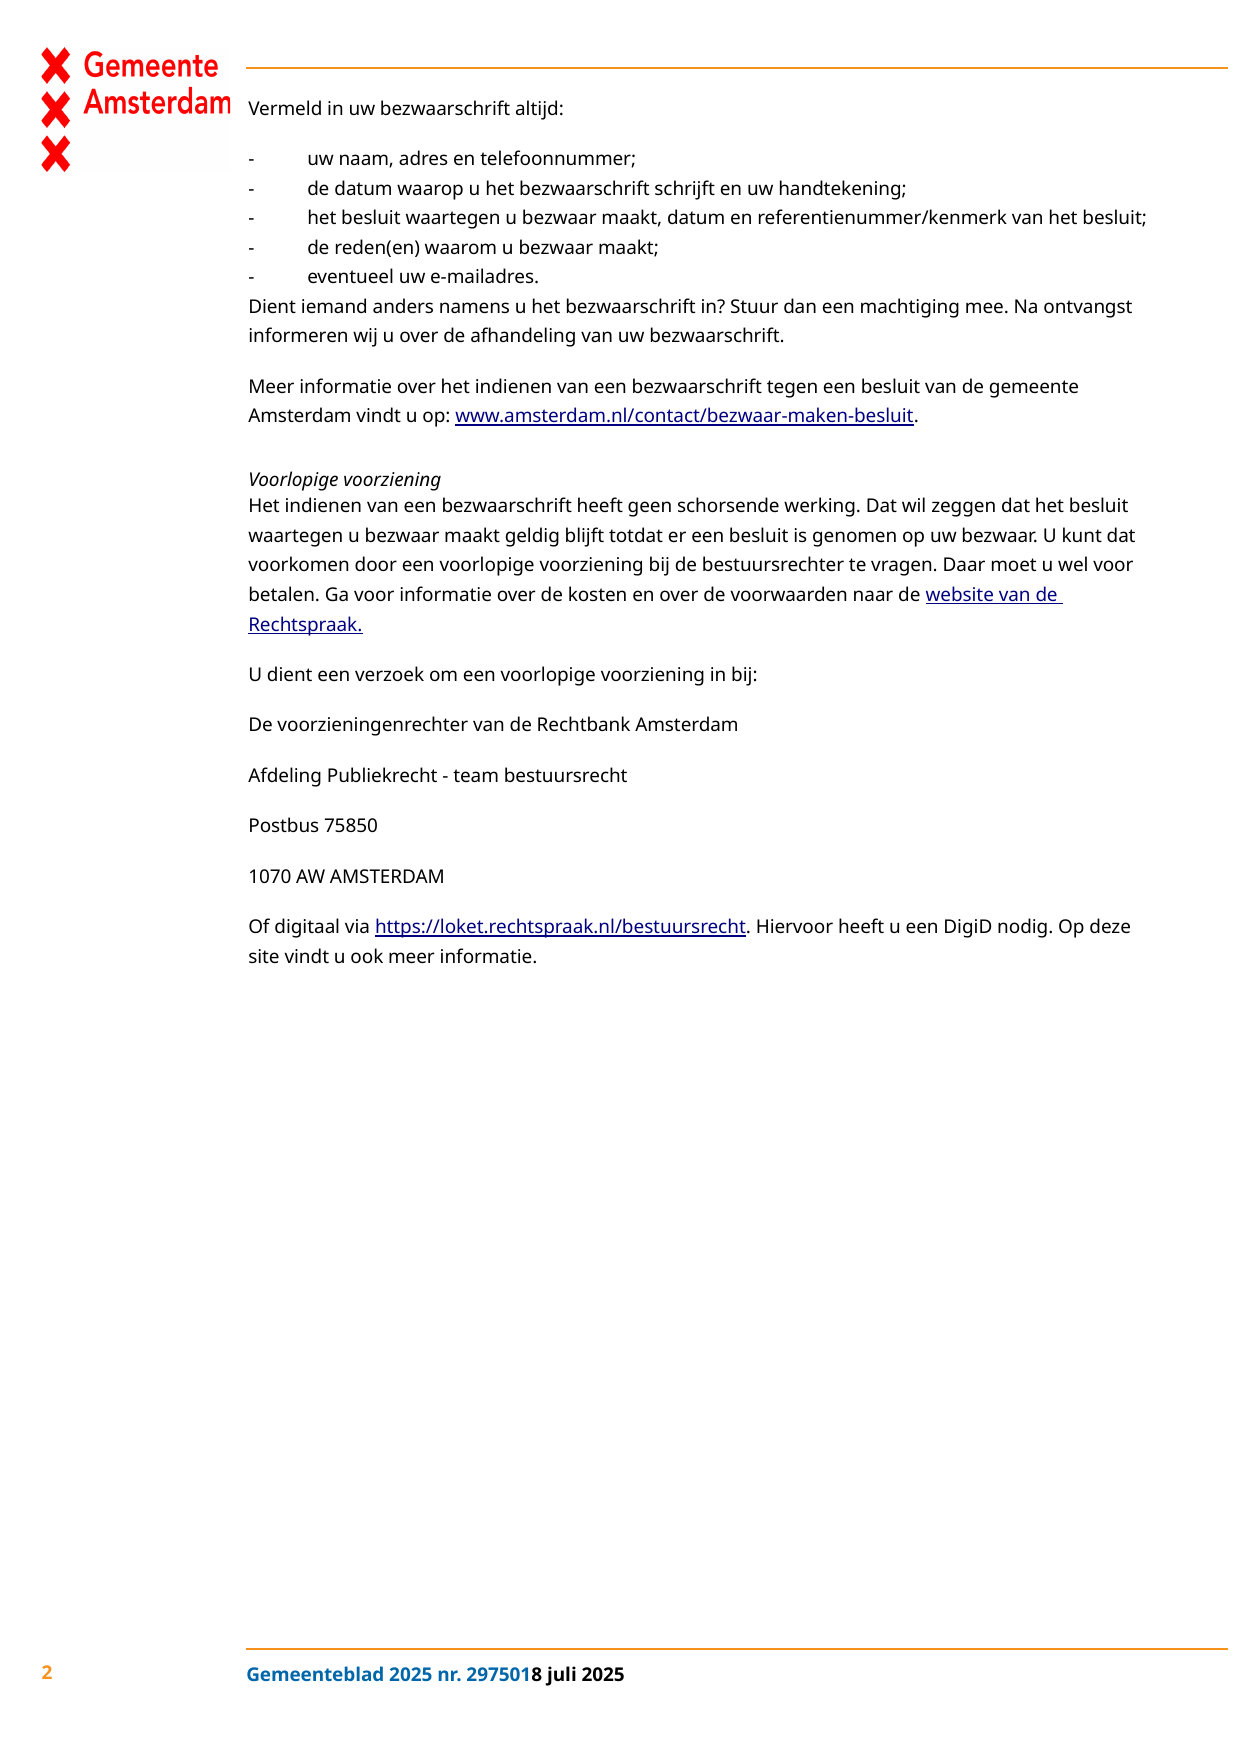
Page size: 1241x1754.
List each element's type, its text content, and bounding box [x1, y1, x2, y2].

list eventueel uw e-mailadres. [248, 263, 1152, 289]
list de reden(en) waarom u bezwaar maakt; [248, 234, 1152, 260]
list het besluit waartegen u bezwaar maakt, datum en referentienummer/kenmerk van het besluit; [248, 204, 1152, 230]
text Voorlopige voorziening [248, 467, 1152, 492]
text Of digitaal via https://loket.rechtspraak.nl/bestuursrecht. Hiervoor heeft u een DigiD nodig. Op deze site vindt u ook meer informatie. [248, 913, 1152, 968]
text Vermeld in uw bezwaarschrift altijd: [248, 95, 1152, 121]
text Dient iemand anders namens u het bezwaarschrift in? Stuur dan een machtiging mee. Na ontvangst informeren wij u over de afhandeling van uw bezwaarschrift. [248, 293, 1152, 348]
text Meer informatie over het indienen van een bezwaarschrift tegen een besluit van de gemeente Amsterdam vindt u op: www.amsterdam.nl/contact/bezwaar-maken-besluit. [248, 373, 1152, 428]
list uw naam, adres en telefoonnummer; [248, 145, 1152, 171]
picture [41, 47, 231, 172]
text De voorzieningenrechter van de Rechtbank Amsterdam [248, 712, 1152, 737]
list de datum waarop u het bezwaarschrift schrijft en uw handtekening; [248, 175, 1152, 201]
text U dient een verzoek om een voorlopige voorziening in bij: [248, 661, 1152, 687]
text Postbus 75850 [248, 812, 1152, 838]
text Afdeling Publiekrecht - team bestuursrecht [248, 762, 1152, 788]
text 1070 AW AMSTERDAM [248, 863, 1152, 888]
text Het indienen van een bezwaarschrift heeft geen schorsende werking. Dat wil zeggen dat het besluit waartegen u bezwaar maakt geldig blijft totdat er een besluit is genomen op uw bezwaar. U kunt dat voorkomen door een voorlopige voorziening bij de bestuursrechter te vragen. Daar moet u wel voor betalen. Ga voor informatie over de kosten en over de voorwaarden naar de website van de Rechtspraak. [248, 492, 1152, 636]
